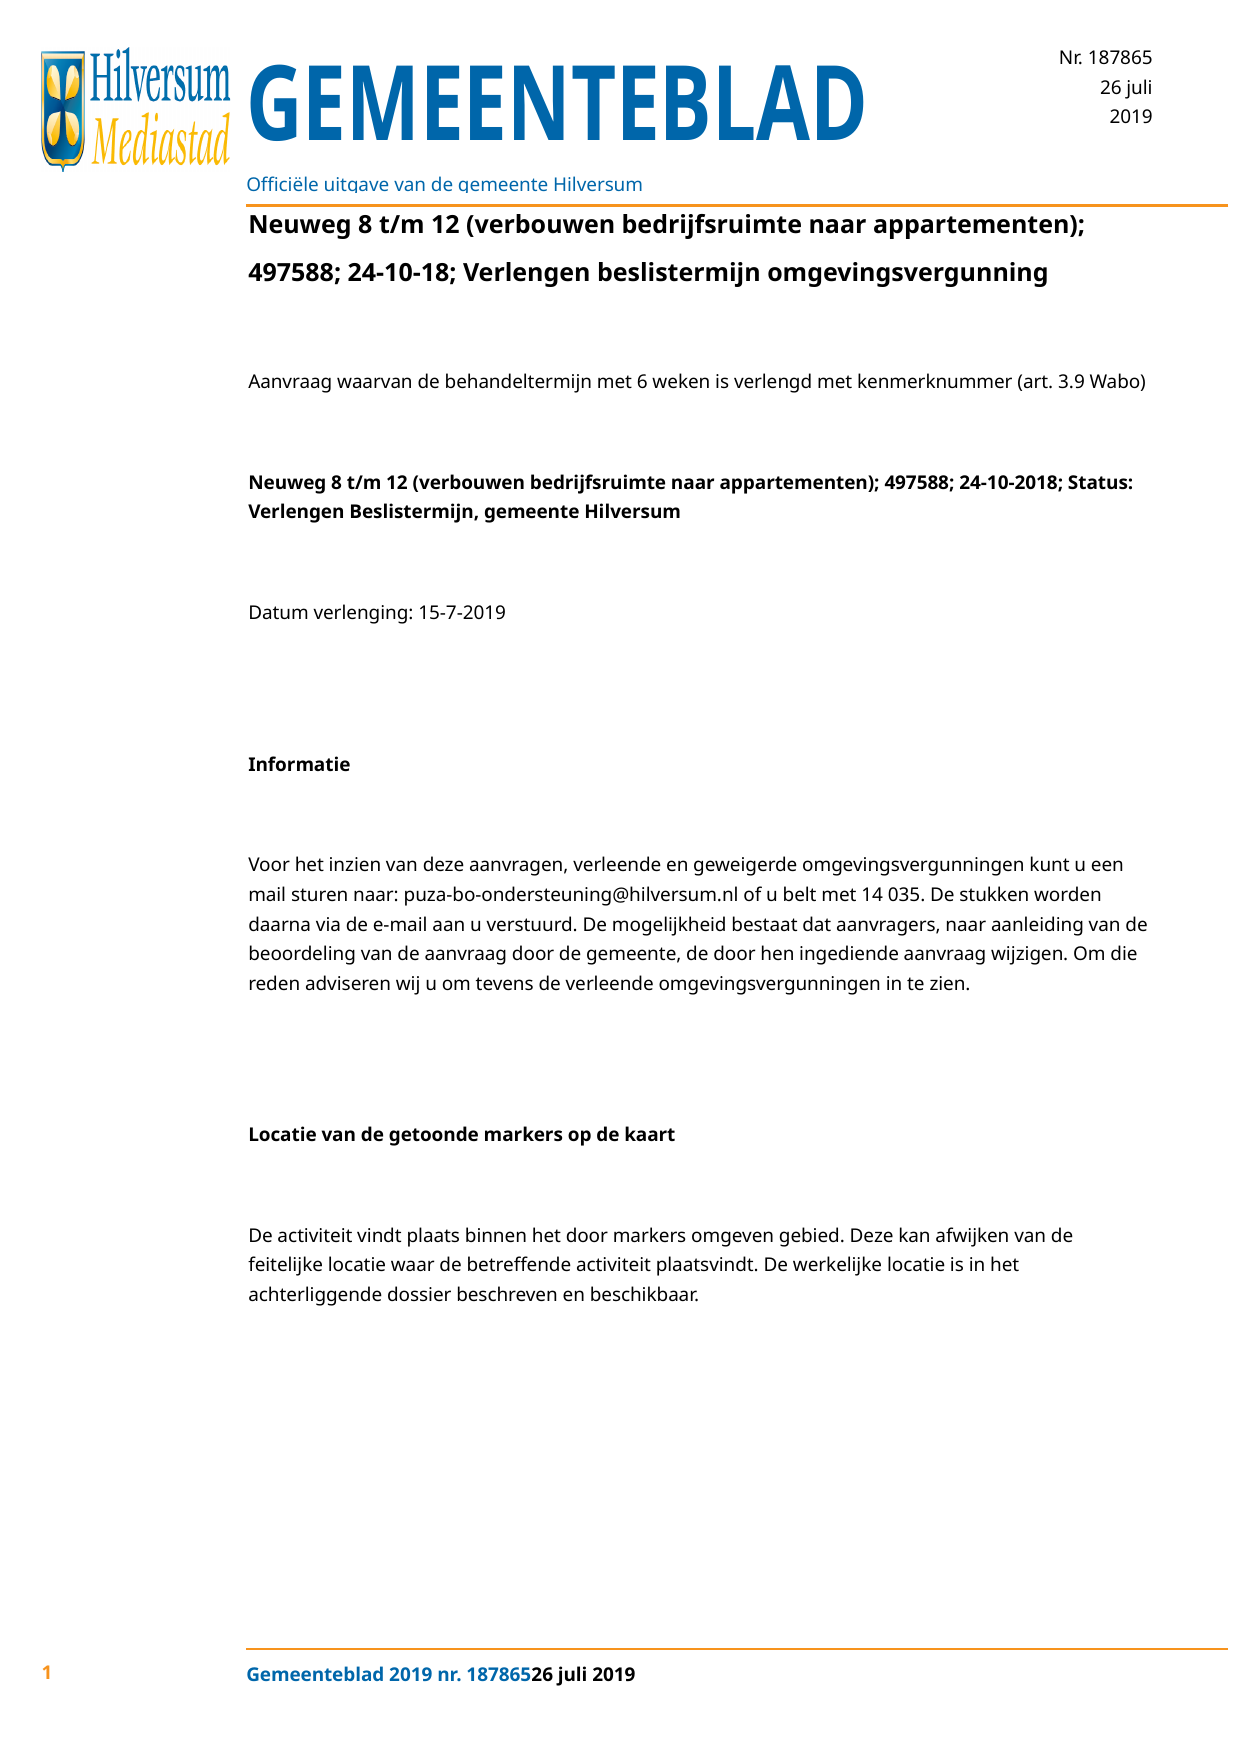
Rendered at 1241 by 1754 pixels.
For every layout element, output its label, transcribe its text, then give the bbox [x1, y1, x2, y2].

text De activiteit vindt plaats binnen het door markers omgeven gebied. Deze kan afwijken van de feitelijke locatie waar de betreffende activiteit plaatsvindt. De werkelijke locatie is in het achterliggende dossier beschreven en beschikbaar. [248, 1222, 1152, 1307]
text Neuweg 8 t/m 12 (verbouwen bedrijfsruimte naar appartementen); 497588; 24-10-2018; Status: Verlengen Beslistermijn, gemeente Hilversum [248, 469, 1152, 524]
text Locatie van de getoonde markers op de kaart [248, 1121, 1152, 1147]
text Voor het inzien van deze aanvragen, verleende en geweigerde omgevingsvergunningen kunt u een mail sturen naar: puza-bo-ondersteuning@hilversum.nl of u belt met 14 035. De stukken worden daarna via de e-mail aan u verstuurd. De mogelijkheid bestaat dat aanvragers, naar aanleiding van de beoordeling van de aanvraag door de gemeente, de door hen ingediende aanvraag wijzigen. Om die reden adviseren wij u om tevens de verleende omgevingsvergunningen in te zien. [248, 852, 1152, 996]
text Informatie [248, 751, 1152, 777]
picture [41, 47, 231, 172]
text Neuweg 8 t/m 12 (verbouwen bedrijfsruimte naar appartementen); 497588; 24-10-18; Verlengen beslistermijn omgevingsvergunning [248, 207, 1152, 288]
text Datum verlenging: 15-7-2019 [248, 599, 1152, 625]
text Aanvraag waarvan de behandeltermijn met 6 weken is verlengd met kenmerknummer (art. 3.9 Wabo) [248, 368, 1152, 394]
